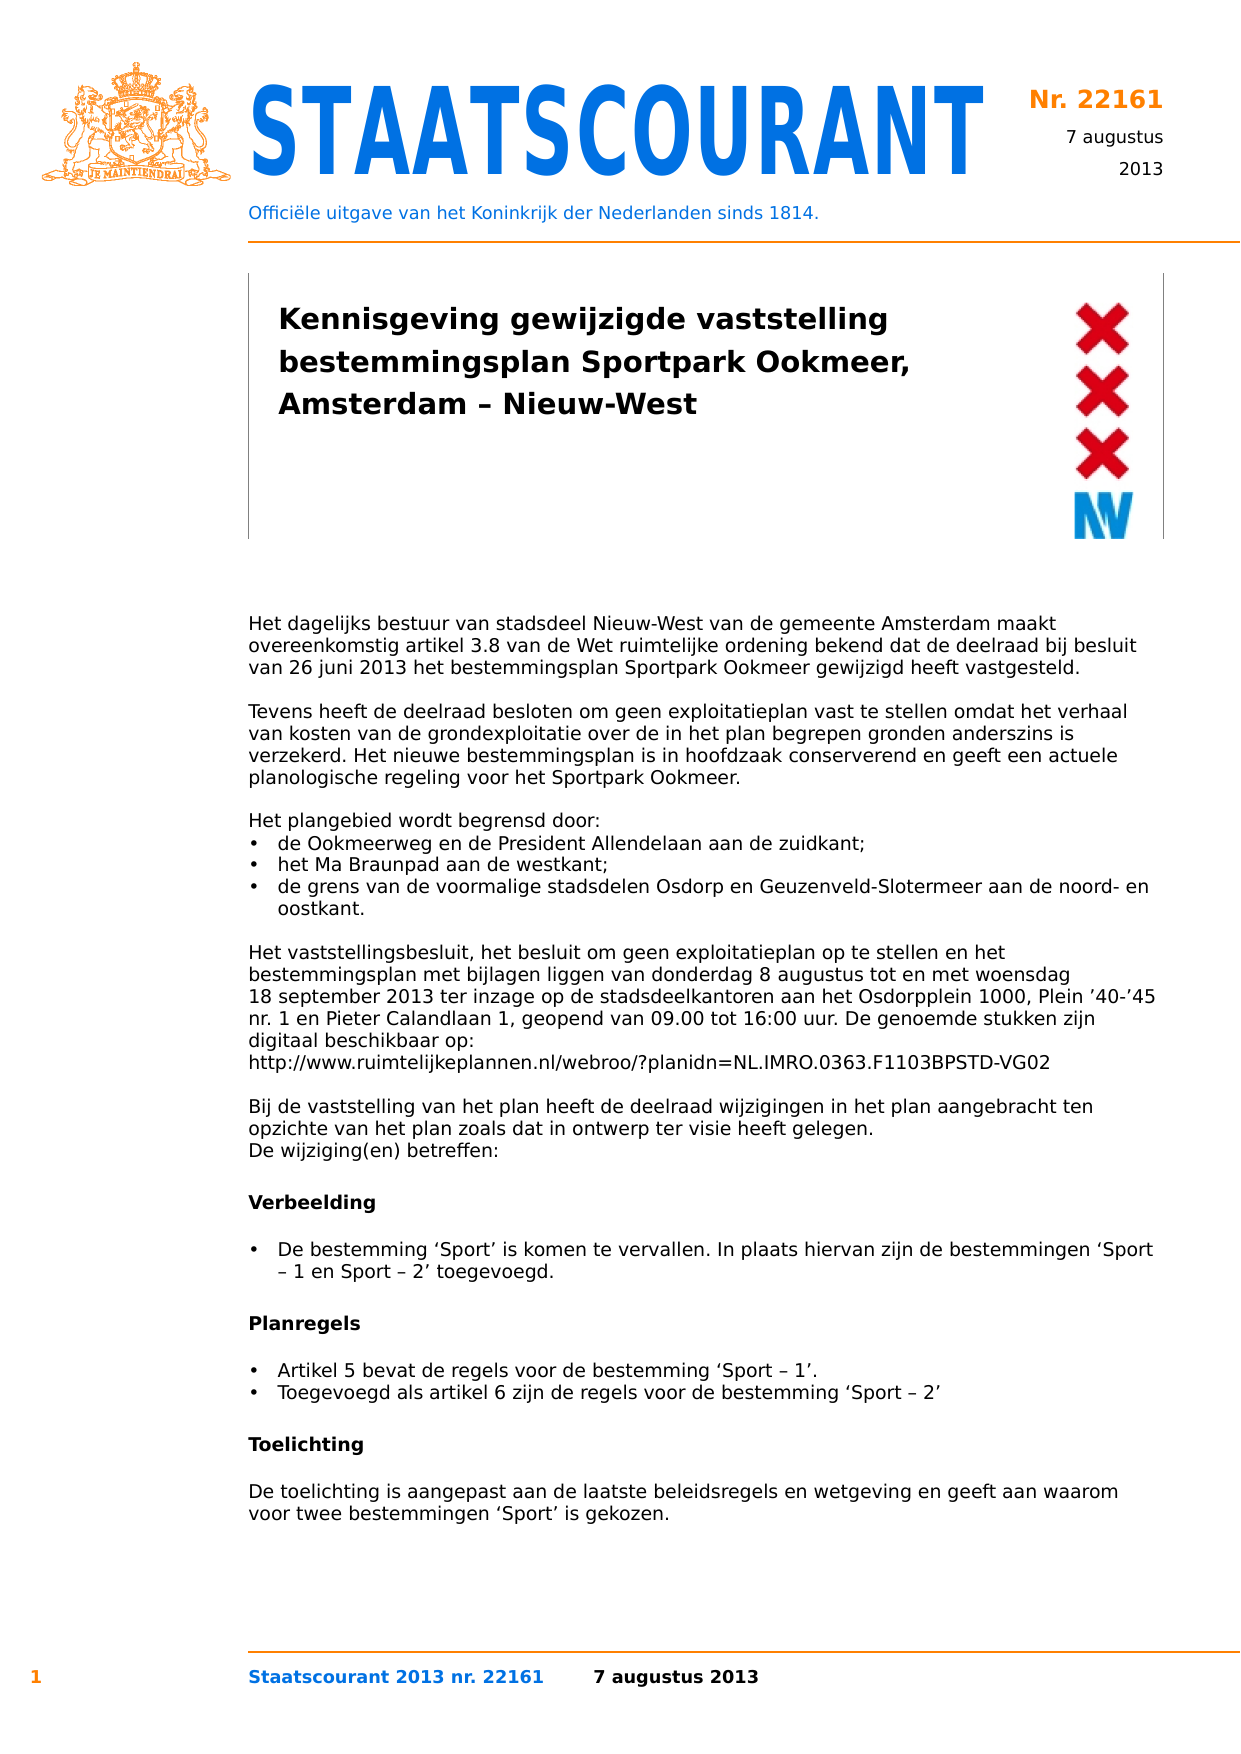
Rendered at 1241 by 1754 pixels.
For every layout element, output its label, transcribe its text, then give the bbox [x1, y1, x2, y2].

text • de Ookmeerweg en de President Allendelaan aan de zuidkant; [248, 832, 1163, 854]
text Bij de vaststelling van het plan heeft de deelraad wijzigingen in het plan aangebracht ten opzichte van het plan zoals dat in ontwerp ter visie heeft gelegen. [248, 1096, 1163, 1140]
subtitle Verbeelding [248, 1192, 1163, 1214]
text Tevens heeft de deelraad besloten om geen exploitatieplan vast te stellen omdat het verhaal van kosten van de grondexploitatie over de in het plan begrepen gronden anderszins is verzekerd. Het nieuwe bestemmingsplan is in hoofdzaak conserverend en geeft een actuele planologische regeling voor het Sportpark Ookmeer. [248, 701, 1163, 788]
text • Artikel 5 bevat de regels voor de bestemming ‘Sport – 1’. [248, 1360, 1163, 1382]
table_header Nr. 22161 [998, 62, 1240, 121]
text • De bestemming ‘Sport’ is komen te vervallen. In plaats hiervan zijn de bestemmingen ‘Sport – 1 en Sport – 2’ toegevoegd. [248, 1239, 1163, 1283]
text De toelichting is aangepast aan de laatste beleidsregels en wetgeving en geeft aan waarom voor twee bestemmingen ‘Sport’ is gekozen. [248, 1481, 1163, 1525]
text Het vaststellingsbesluit, het besluit om geen exploitatieplan op te stellen en het bestemmingsplan met bijlagen liggen van donderdag 8 augustus tot en met woensdag 18 september 2013 ter inzage op de stadsdeelkantoren aan het Osdorpplein 1000, Plein ’40-’45 nr. 1 en Pieter Calandlaan 1, geopend van 09.00 tot 16:00 uur. De genoemde stukken zijn digitaal beschikbaar op: [248, 942, 1163, 1052]
subtitle Toelichting [248, 1434, 1163, 1456]
text Het dagelijks bestuur van stadsdeel Nieuw-West van de gemeente Amsterdam maakt overeenkomstig artikel 3.8 van de Wet ruimtelijke ordening bekend dat de deelraad bij besluit van 26 juni 2013 het bestemmingsplan Sportpark Ookmeer gewijzigd heeft vastgesteld. [248, 613, 1163, 679]
subtitle Kennisgeving gewijzigde vaststelling bestemmingsplan Sportpark Ookmeer, Amsterdam – Nieuw-West [249, 273, 1163, 539]
text Het plangebied wordt begrensd door: [248, 810, 1163, 832]
table_cell 2013 [998, 153, 1240, 203]
text De wijziging(en) betreffen: [248, 1140, 1163, 1162]
picture [1074, 302, 1134, 539]
picture [41, 62, 231, 186]
table_header STAATSCOURANT [248, 62, 998, 203]
text • de grens van de voormalige stadsdelen Osdorp en Geuzenveld-Slotermeer aan de noord- en oostkant. [248, 876, 1163, 920]
text http://www.ruimtelijkeplannen.nl/webroo/?planidn=NL.IMRO.0363.F1103BPSTD-VG02 [248, 1052, 1163, 1074]
table_cell 7 augustus [998, 121, 1240, 153]
text • het Ma Braunpad aan de westkant; [248, 854, 1163, 876]
text • Toegevoegd als artikel 6 zijn de regels voor de bestemming ‘Sport – 2’ [248, 1382, 1163, 1404]
subtitle Planregels [248, 1313, 1163, 1335]
table_cell Officiële uitgave van het Koninkrijk der Nederlanden sinds 1814. [248, 203, 1240, 241]
table_header [25, 62, 248, 241]
